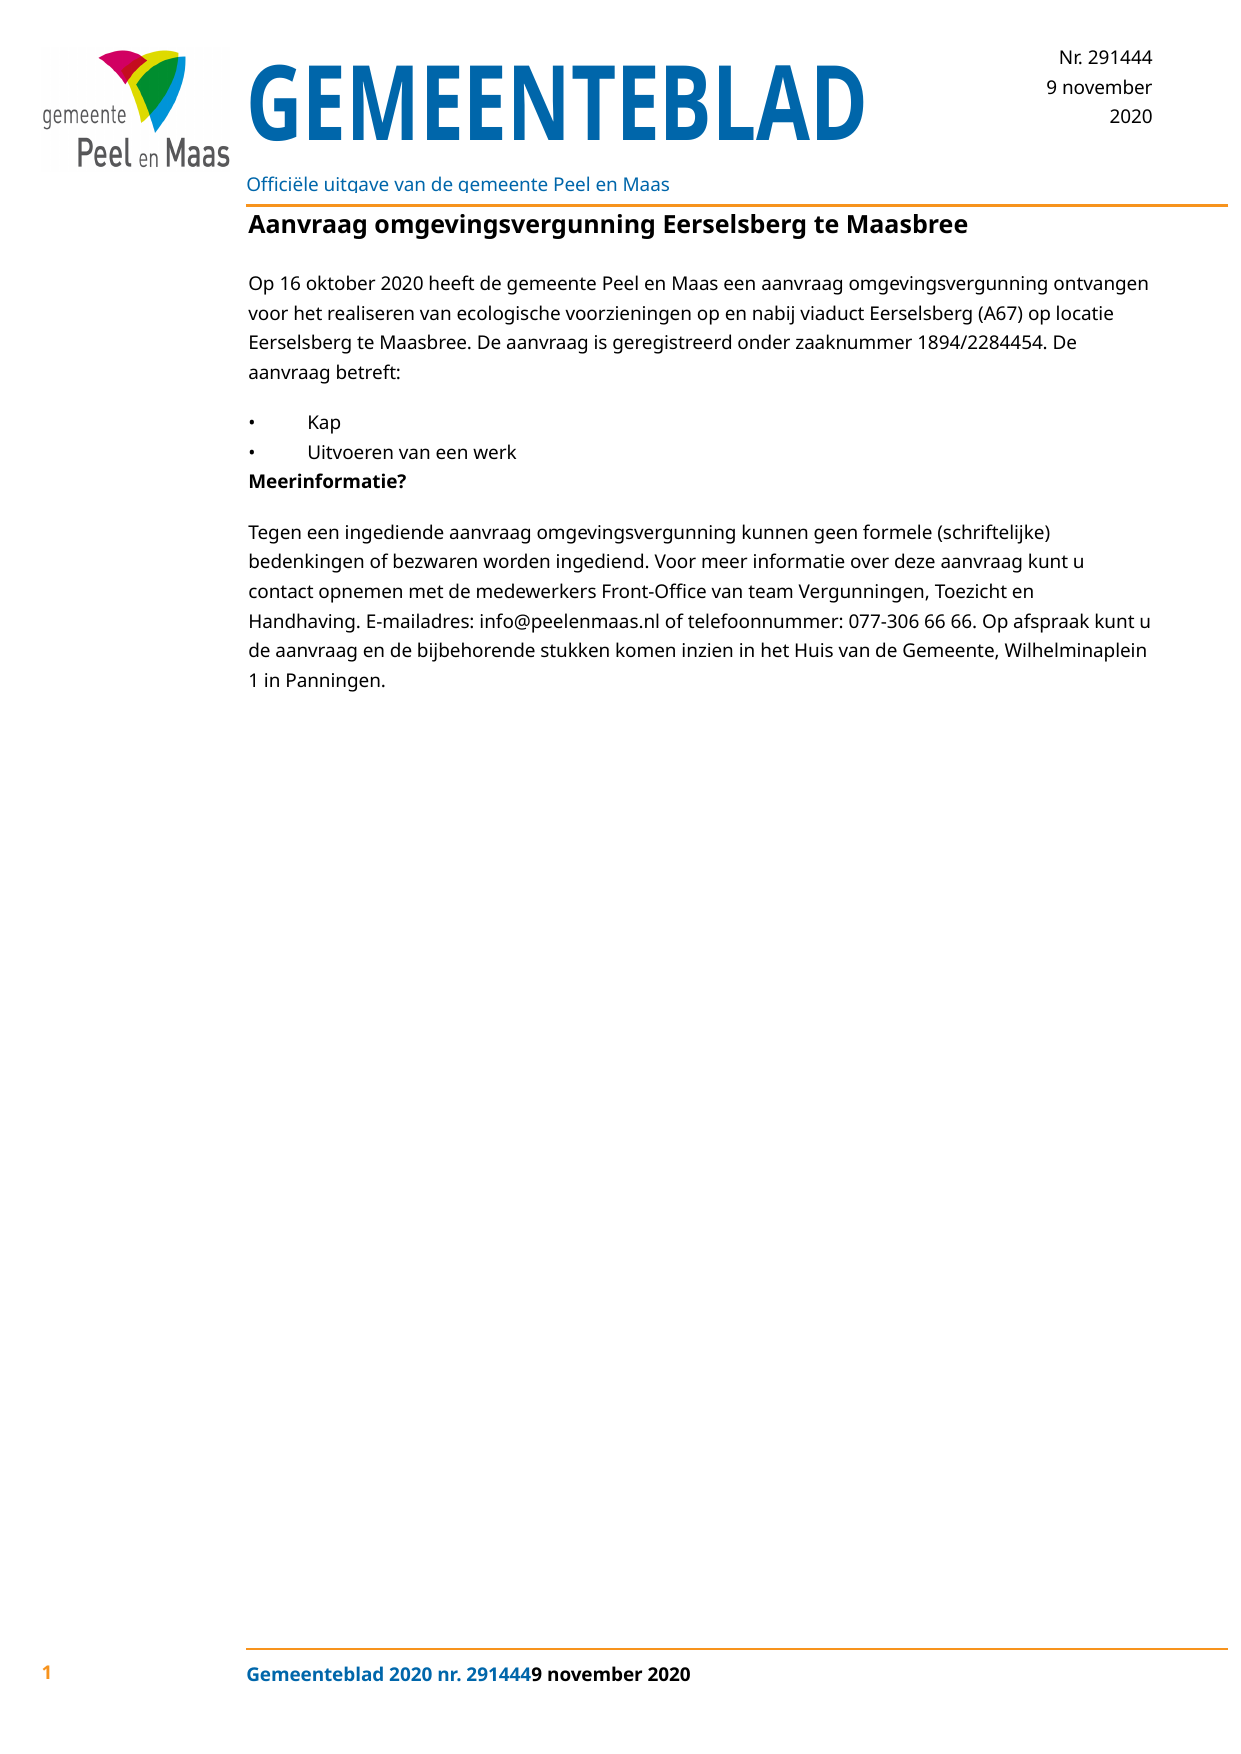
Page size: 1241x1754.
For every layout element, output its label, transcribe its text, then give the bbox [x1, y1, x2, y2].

text Op 16 oktober 2020 heeft de gemeente Peel en Maas een aanvraag omgevingsvergunning ontvangen voor het realiseren van ecologische voorzieningen op en nabij viaduct Eerselsberg (A67) op locatie Eerselsberg te Maasbree. De aanvraag is geregistreerd onder zaaknummer 1894/2284454. De aanvraag betreft: [248, 270, 1152, 385]
text Aanvraag omgevingsvergunning Eerselsberg te Maasbree [248, 207, 1152, 241]
text Meerinformatie? [248, 469, 1152, 494]
list Uitvoeren van een werk [248, 439, 1152, 465]
list Kap [248, 409, 1152, 435]
text Tegen een ingediende aanvraag omgevingsvergunning kunnen geen formele (schriftelijke) bedenkingen of bezwaren worden ingediend. Voor meer informatie over deze aanvraag kunt u contact opnemen met de medewerkers Front-Office van team Vergunningen, Toezicht en Handhaving. E-mailadres: info@peelenmaas.nl of telefoonnummer: 077-306 66 66. Op afspraak kunt u de aanvraag en de bijbehorende stukken komen inzien in het Huis van de Gemeente, Wilhelminaplein 1 in Panningen. [248, 519, 1152, 693]
picture [41, 47, 231, 172]
